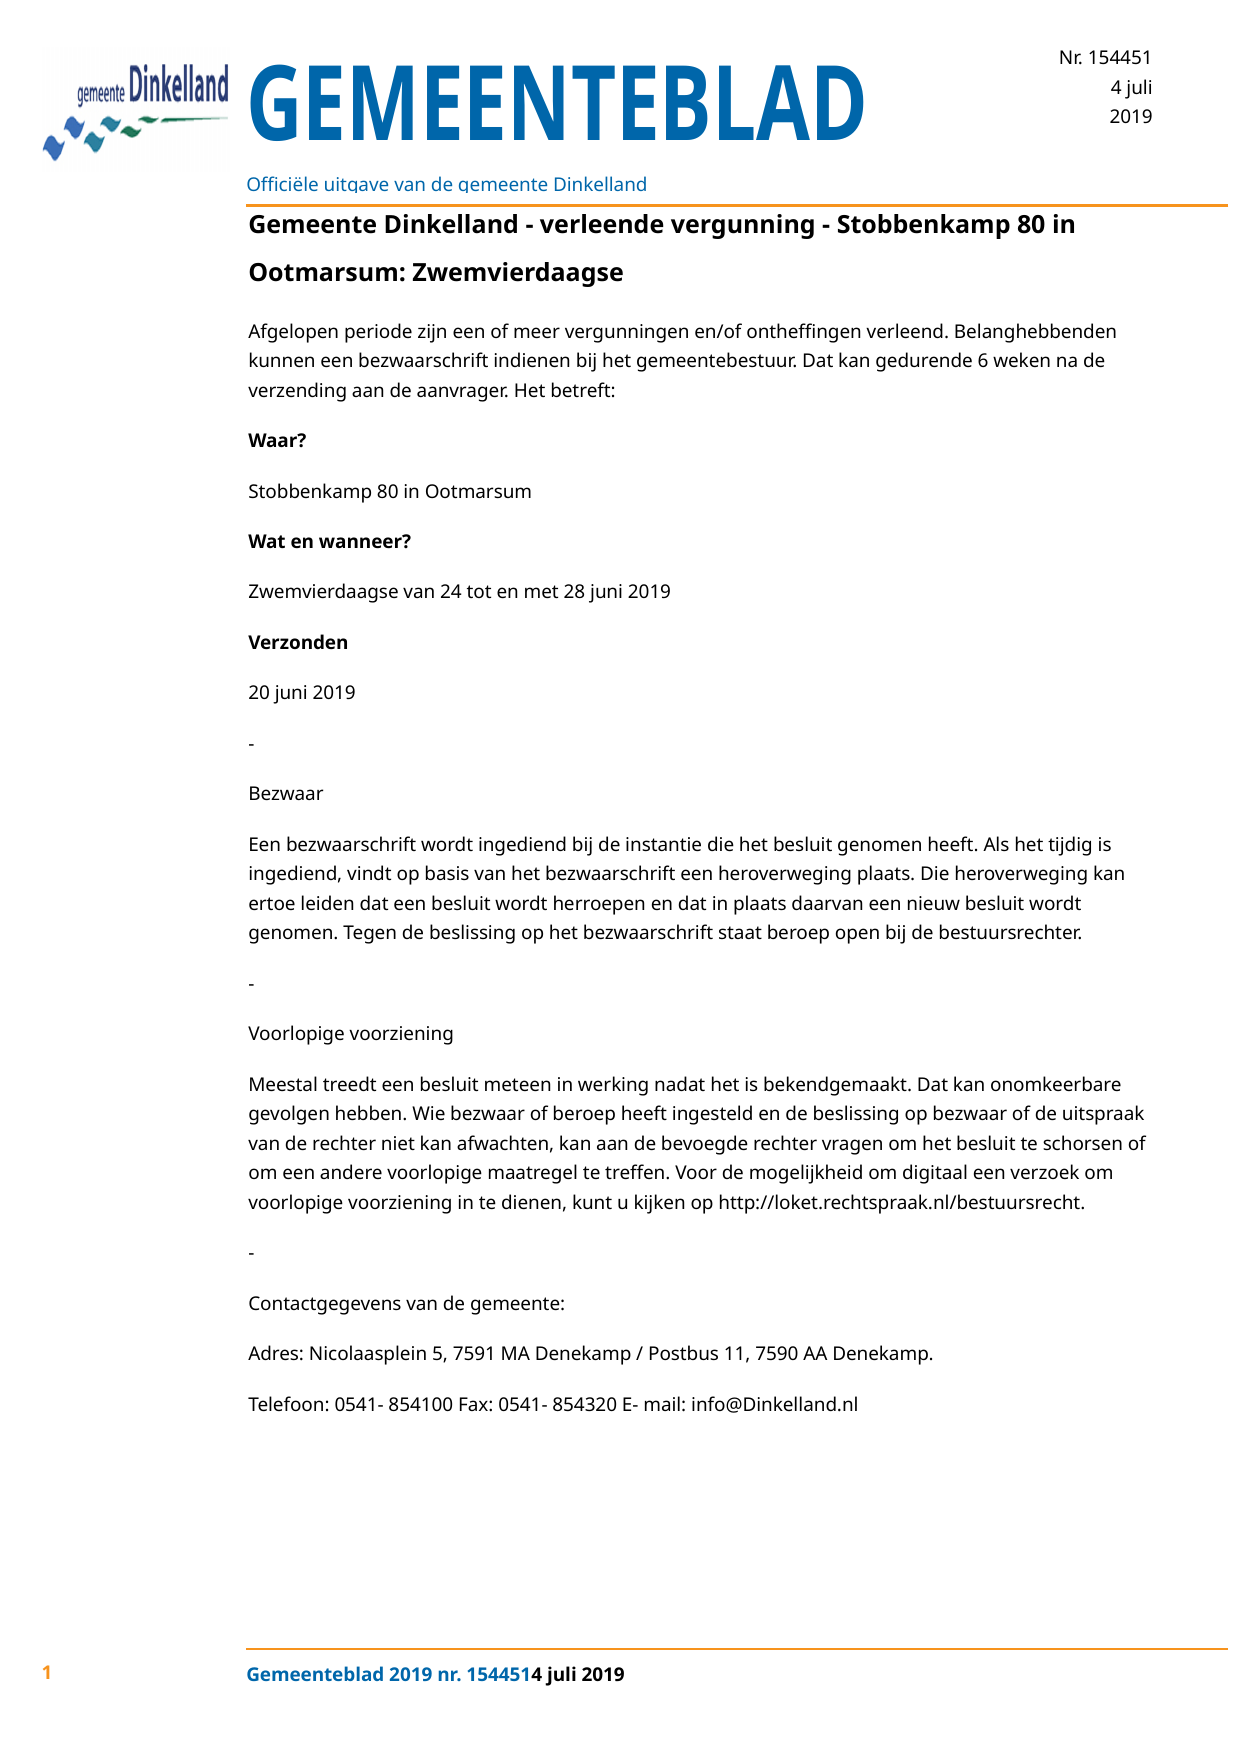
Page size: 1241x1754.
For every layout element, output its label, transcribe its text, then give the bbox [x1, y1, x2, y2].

text - [248, 1239, 1152, 1265]
text - [248, 970, 1152, 996]
text Waar? [248, 427, 1152, 453]
text Wat en wanneer? [248, 528, 1152, 554]
text Zwemvierdaagse van 24 tot en met 28 juni 2019 [248, 579, 1152, 604]
text Een bezwaarschrift wordt ingediend bij de instantie die het besluit genomen heeft. Als het tijdig is ingediend, vindt op basis van het bezwaarschrift een heroverweging plaats. Die heroverweging kan ertoe leiden dat een besluit wordt herroepen en dat in plaats daarvan een nieuw besluit wordt genomen. Tegen de beslissing op het bezwaarschrift staat beroep open bij de bestuursrechter. [248, 831, 1152, 945]
text Verzonden [248, 629, 1152, 655]
picture [41, 47, 231, 172]
text - [248, 730, 1152, 756]
text Gemeente Dinkelland - verleende vergunning - Stobbenkamp 80 in Ootmarsum: Zwemvierdaagse [248, 207, 1152, 288]
text Telefoon: 0541- 854100 Fax: 0541- 854320 E- mail: info@Dinkelland.nl [248, 1391, 1152, 1417]
text Meestal treedt een besluit meteen in werking nadat het is bekendgemaakt. Dat kan onomkeerbare gevolgen hebben. Wie bezwaar of beroep heeft ingesteld en de beslissing op bezwaar of de uitspraak van de rechter niet kan afwachten, kan aan de bevoegde rechter vragen om het besluit te schorsen of om een andere voorlopige maatregel te treffen. Voor de mogelijkheid om digitaal een verzoek om voorlopige voorziening in te dienen, kunt u kijken op http://loket.rechtspraak.nl/bestuursrecht. [248, 1071, 1152, 1215]
text Stobbenkamp 80 in Ootmarsum [248, 478, 1152, 504]
text Afgelopen periode zijn een of meer vergunningen en/of ontheffingen verleend. Belanghebbenden kunnen een bezwaarschrift indienen bij het gemeentebestuur. Dat kan gedurende 6 weken na de verzending aan de aanvrager. Het betreft: [248, 318, 1152, 403]
text 20 juni 2019 [248, 679, 1152, 705]
text Bezwaar [248, 780, 1152, 806]
text Voorlopige voorziening [248, 1020, 1152, 1046]
text Contactgegevens van de gemeente: [248, 1290, 1152, 1316]
text Adres: Nicolaasplein 5, 7591 MA Denekamp / Postbus 11, 7590 AA Denekamp. [248, 1340, 1152, 1366]
